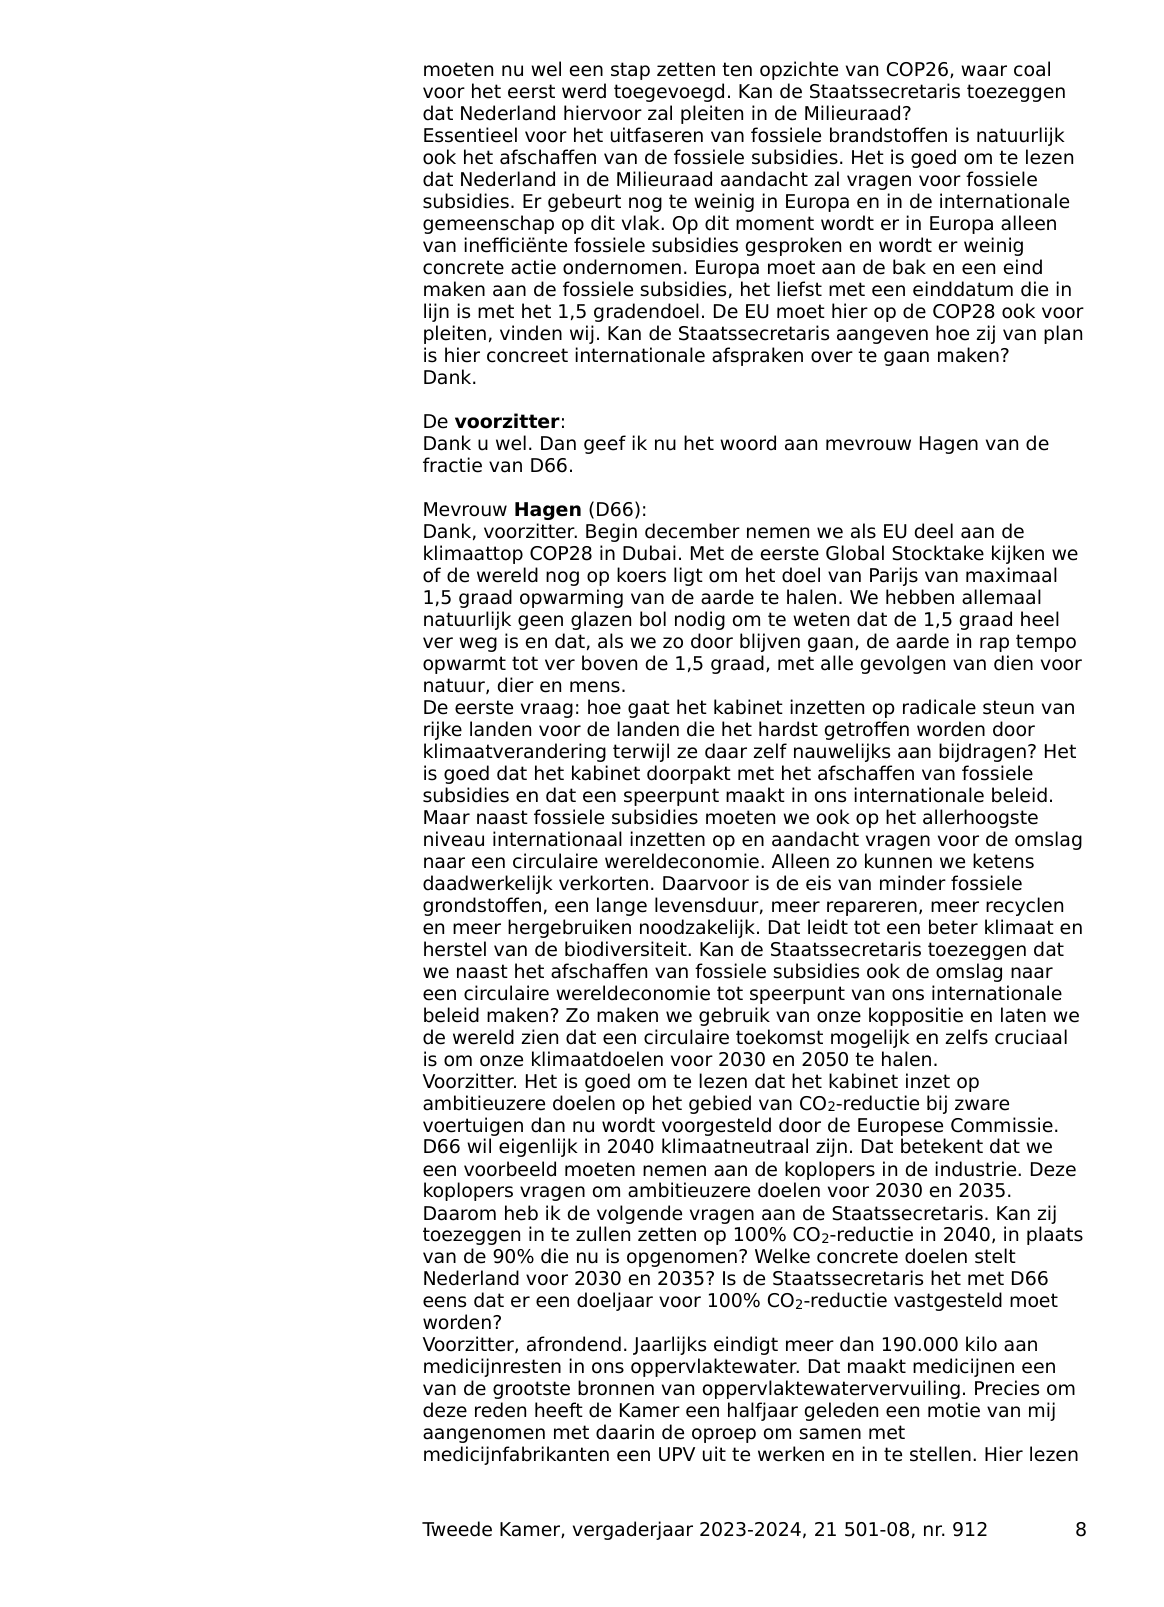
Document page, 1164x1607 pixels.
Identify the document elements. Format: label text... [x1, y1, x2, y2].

text Mevrouw Hagen (D66): [422, 499, 1087, 521]
text Dank u wel. Dan geef ik nu het woord aan mevrouw Hagen van de fractie van D66. [422, 433, 1087, 477]
text De eerste vraag: hoe gaat het kabinet inzetten op radicale steun van rijke landen voor de landen die het hardst getroffen worden door klimaatverandering terwijl ze daar zelf nauwelijks aan bijdragen? Het is goed dat het kabinet doorpakt met het afschaffen van fossiele subsidies en dat een speerpunt maakt in ons internationale beleid. Maar naast fossiele subsidies moeten we ook op het allerhoogste niveau internationaal inzetten op en aandacht vragen voor de omslag naar een circulaire wereldeconomie. Alleen zo kunnen we ketens daadwerkelijk verkorten. Daarvoor is de eis van minder fossiele grondstoffen, een lange levensduur, meer repareren, meer recyclen en meer hergebruiken noodzakelijk. Dat leidt tot een beter klimaat en herstel van de biodiversiteit. Kan de Staatssecretaris toezeggen dat we naast het afschaffen van fossiele subsidies ook de omslag naar een circulaire wereldeconomie tot speerpunt van ons internationale beleid maken? Zo maken we gebruik van onze koppositie en laten we de wereld zien dat een circulaire toekomst mogelijk en zelfs cruciaal is om onze klimaatdoelen voor 2030 en 2050 te halen. [422, 697, 1087, 1071]
text Voorzitter, afrondend. Jaarlijks eindigt meer dan 190.000 kilo aan medicijnresten in ons oppervlaktewater. Dat maakt medicijnen een van de grootste bronnen van oppervlaktewatervervuiling. Precies om deze reden heeft de Kamer een halfjaar geleden een motie van mij aangenomen met daarin de oproep om samen met medicijnfabrikanten een UPV uit te werken en in te stellen. Hier lezen [422, 1334, 1087, 1466]
text Voorzitter. Het is goed om te lezen dat het kabinet inzet op ambitieuzere doelen op het gebied van CO2-reductie bij zware voertuigen dan nu wordt voorgesteld door de Europese Commissie. D66 wil eigenlijk in 2040 klimaatneutraal zijn. Dat betekent dat we een voorbeeld moeten nemen aan de koplopers in de industrie. Deze koplopers vragen om ambitieuzere doelen voor 2030 en 2035. Daarom heb ik de volgende vragen aan de Staatssecretaris. Kan zij toezeggen in te zullen zetten op 100% CO2-reductie in 2040, in plaats van de 90% die nu is opgenomen? Welke concrete doelen stelt Nederland voor 2030 en 2035? Is de Staatssecretaris het met D66 eens dat er een doeljaar voor 100% CO2-reductie vastgesteld moet worden? [422, 1071, 1087, 1334]
text moeten nu wel een stap zetten ten opzichte van COP26, waar coal voor het eerst werd toegevoegd. Kan de Staatssecretaris toezeggen dat Nederland hiervoor zal pleiten in de Milieuraad? [422, 59, 1087, 125]
text Essentieel voor het uitfaseren van fossiele brandstoffen is natuurlijk ook het afschaffen van de fossiele subsidies. Het is goed om te lezen dat Nederland in de Milieuraad aandacht zal vragen voor fossiele subsidies. Er gebeurt nog te weinig in Europa en in de internationale gemeenschap op dit vlak. Op dit moment wordt er in Europa alleen van inefficiënte fossiele subsidies gesproken en wordt er weinig concrete actie ondernomen. Europa moet aan de bak en een eind maken aan de fossiele subsidies, het liefst met een einddatum die in lijn is met het 1,5 gradendoel. De EU moet hier op de COP28 ook voor pleiten, vinden wij. Kan de Staatssecretaris aangeven hoe zij van plan is hier concreet internationale afspraken over te gaan maken? [422, 125, 1087, 367]
text Dank. [422, 367, 1087, 389]
text De voorzitter: [422, 411, 1087, 433]
text Dank, voorzitter. Begin december nemen we als EU deel aan de klimaattop COP28 in Dubai. Met de eerste Global Stocktake kijken we of de wereld nog op koers ligt om het doel van Parijs van maximaal 1,5 graad opwarming van de aarde te halen. We hebben allemaal natuurlijk geen glazen bol nodig om te weten dat de 1,5 graad heel ver weg is en dat, als we zo door blijven gaan, de aarde in rap tempo opwarmt tot ver boven de 1,5 graad, met alle gevolgen van dien voor natuur, dier en mens. [422, 521, 1087, 697]
